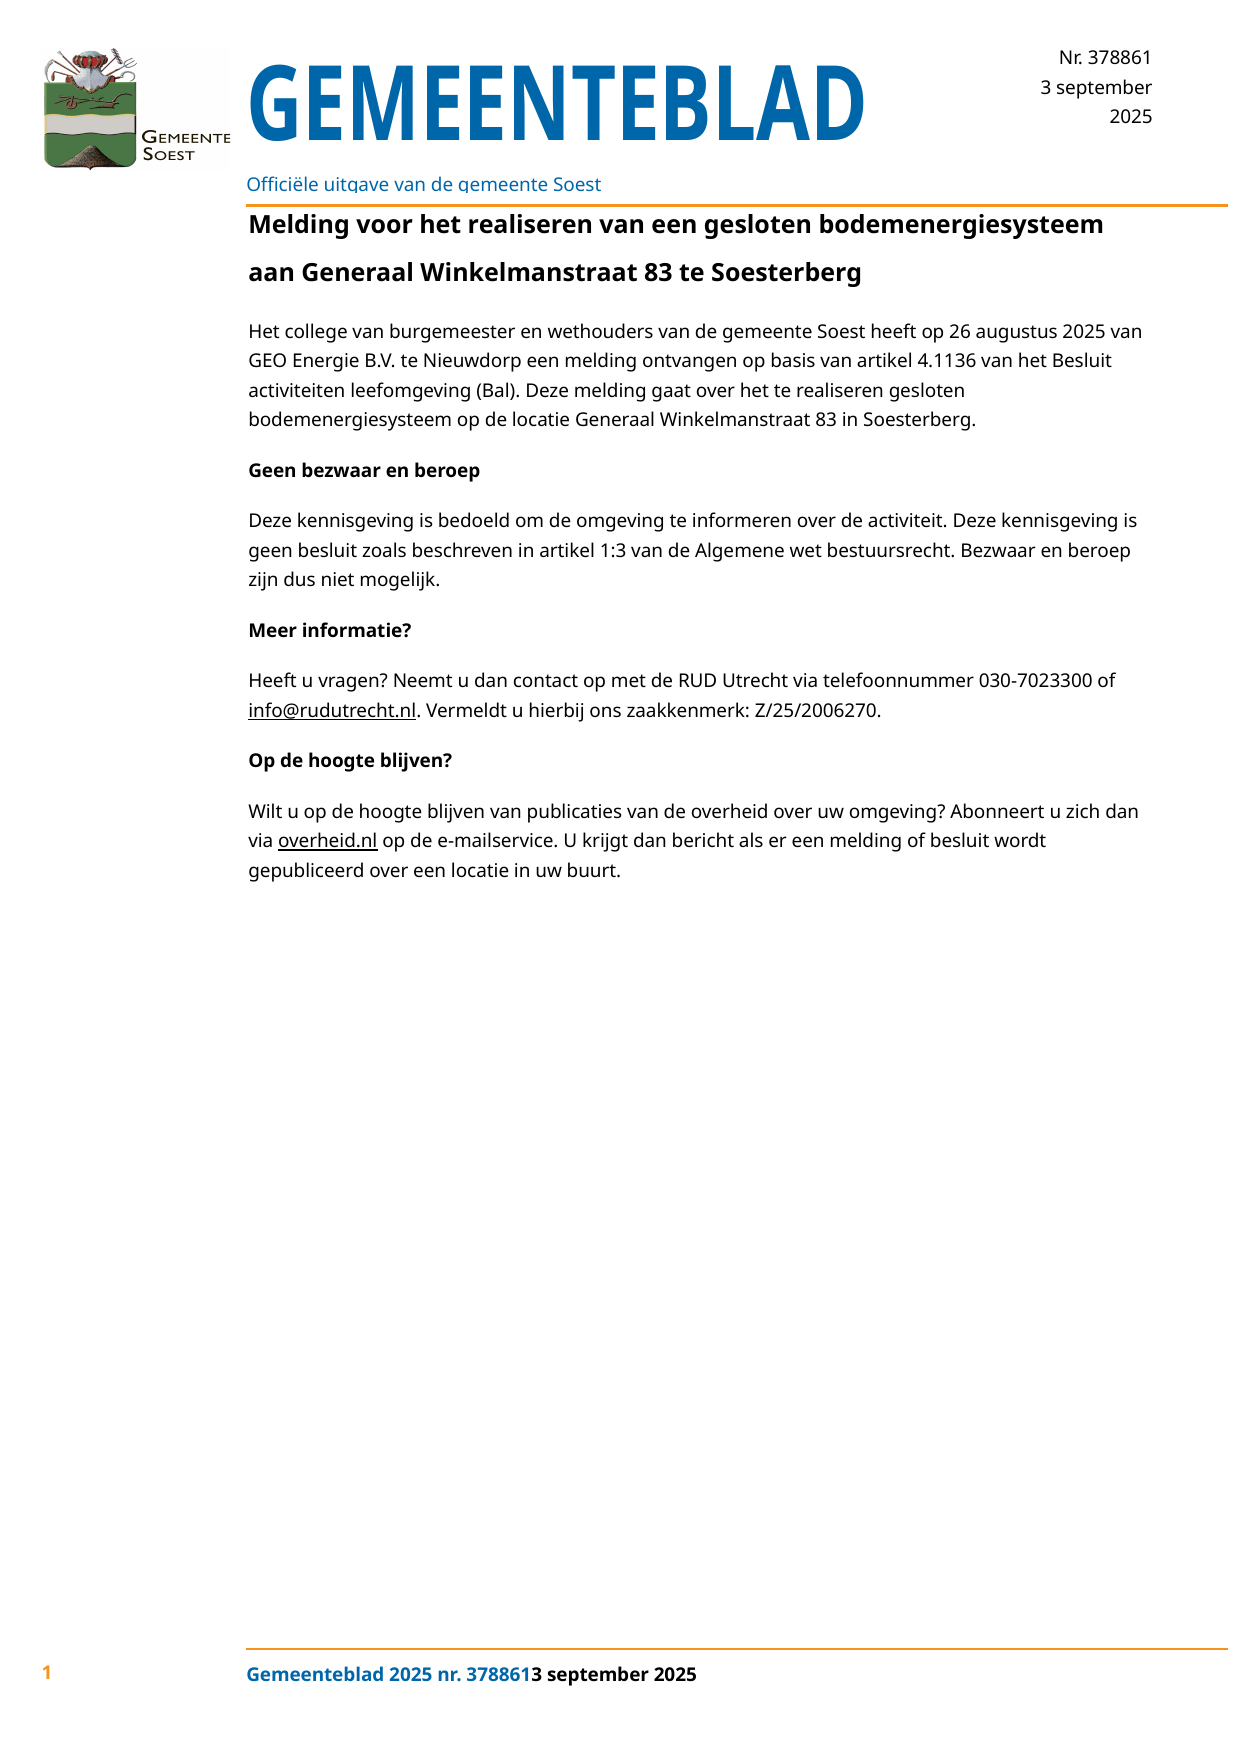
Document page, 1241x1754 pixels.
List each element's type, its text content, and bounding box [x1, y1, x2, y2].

text Meer informatie? [248, 617, 1152, 643]
text Wilt u op de hoogte blijven van publicaties van de overheid over uw omgeving? Abonneert u zich dan via overheid.nl op de e-mailservice. U krijgt dan bericht als er een melding of besluit wordt gepubliceerd over een locatie in uw buurt. [248, 798, 1152, 883]
text Geen bezwaar en beroep [248, 457, 1152, 483]
text Heeft u vragen? Neemt u dan contact op met de RUD Utrecht via telefoonnummer 030-7023300 of info@rudutrecht.nl. Vermeldt u hierbij ons zaakkenmerk: Z/25/2006270. [248, 667, 1152, 723]
text Op de hoogte blijven? [248, 747, 1152, 773]
text Melding voor het realiseren van een gesloten bodemenergiesysteem aan Generaal Winkelmanstraat 83 te Soesterberg [248, 207, 1152, 288]
picture [41, 47, 231, 172]
text Het college van burgemeester en wethouders van de gemeente Soest heeft op 26 augustus 2025 van GEO Energie B.V. te Nieuwdorp een melding ontvangen op basis van artikel 4.1136 van het Besluit activiteiten leefomgeving (Bal). Deze melding gaat over het te realiseren gesloten bodemenergiesysteem op de locatie Generaal Winkelmanstraat 83 in Soesterberg. [248, 318, 1152, 432]
text Deze kennisgeving is bedoeld om de omgeving te informeren over de activiteit. Deze kennisgeving is geen besluit zoals beschreven in artikel 1:3 van de Algemene wet bestuursrecht. Bezwaar en beroep zijn dus niet mogelijk. [248, 507, 1152, 592]
